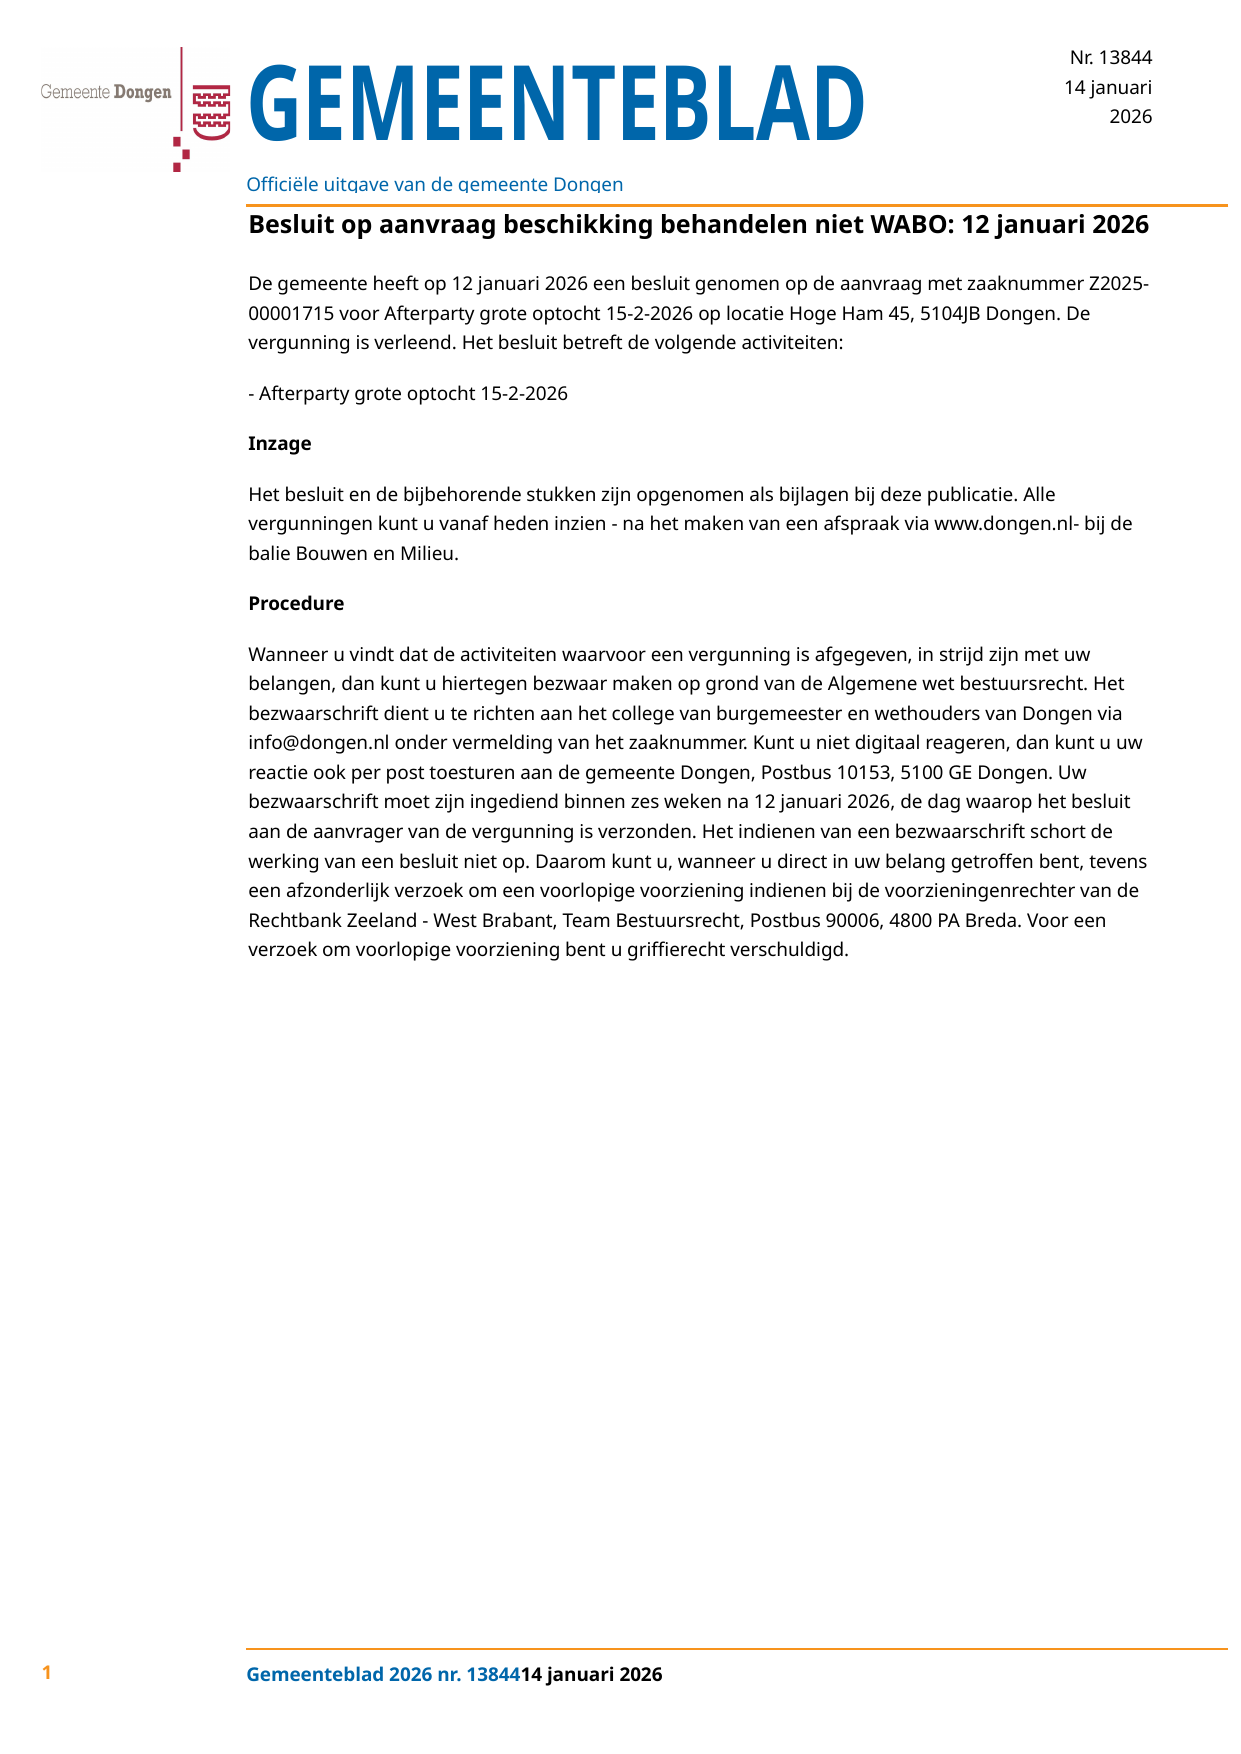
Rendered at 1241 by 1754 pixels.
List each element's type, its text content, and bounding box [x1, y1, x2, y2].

text Procedure [248, 590, 1152, 616]
text Besluit op aanvraag beschikking behandelen niet WABO: 12 januari 2026 [248, 207, 1152, 241]
text Inzage [248, 430, 1152, 456]
text Wanneer u vindt dat de activiteiten waarvoor een vergunning is afgegeven, in strijd zijn met uw belangen, dan kunt u hiertegen bezwaar maken op grond van de Algemene wet bestuursrecht. Het bezwaarschrift dient u te richten aan het college van burgemeester en wethouders van Dongen via info@dongen.nl onder vermelding van het zaaknummer. Kunt u niet digitaal reageren, dan kunt u uw reactie ook per post toesturen aan de gemeente Dongen, Postbus 10153, 5100 GE Dongen. Uw bezwaarschrift moet zijn ingediend binnen zes weken na 12 januari 2026, de dag waarop het besluit aan de aanvrager van de vergunning is verzonden. Het indienen van een bezwaarschrift schort de werking van een besluit niet op. Daarom kunt u, wanneer u direct in uw belang getroffen bent, tevens een afzonderlijk verzoek om een voorlopige voorziening indienen bij de voorzieningenrechter van de Rechtbank Zeeland - West Brabant, Team Bestuursrecht, Postbus 90006, 4800 PA Breda. Voor een verzoek om voorlopige voorziening bent u griffierecht verschuldigd. [248, 641, 1152, 962]
text - Afterparty grote optocht 15-2-2026 [248, 380, 1152, 406]
picture [41, 47, 231, 172]
text De gemeente heeft op 12 januari 2026 een besluit genomen op de aanvraag met zaaknummer Z2025-00001715 voor Afterparty grote optocht 15-2-2026 op locatie Hoge Ham 45, 5104JB Dongen. De vergunning is verleend. Het besluit betreft de volgende activiteiten: [248, 270, 1152, 355]
text Het besluit en de bijbehorende stukken zijn opgenomen als bijlagen bij deze publicatie. Alle vergunningen kunt u vanaf heden inzien - na het maken van een afspraak via www.dongen.nl- bij de balie Bouwen en Milieu. [248, 481, 1152, 566]
